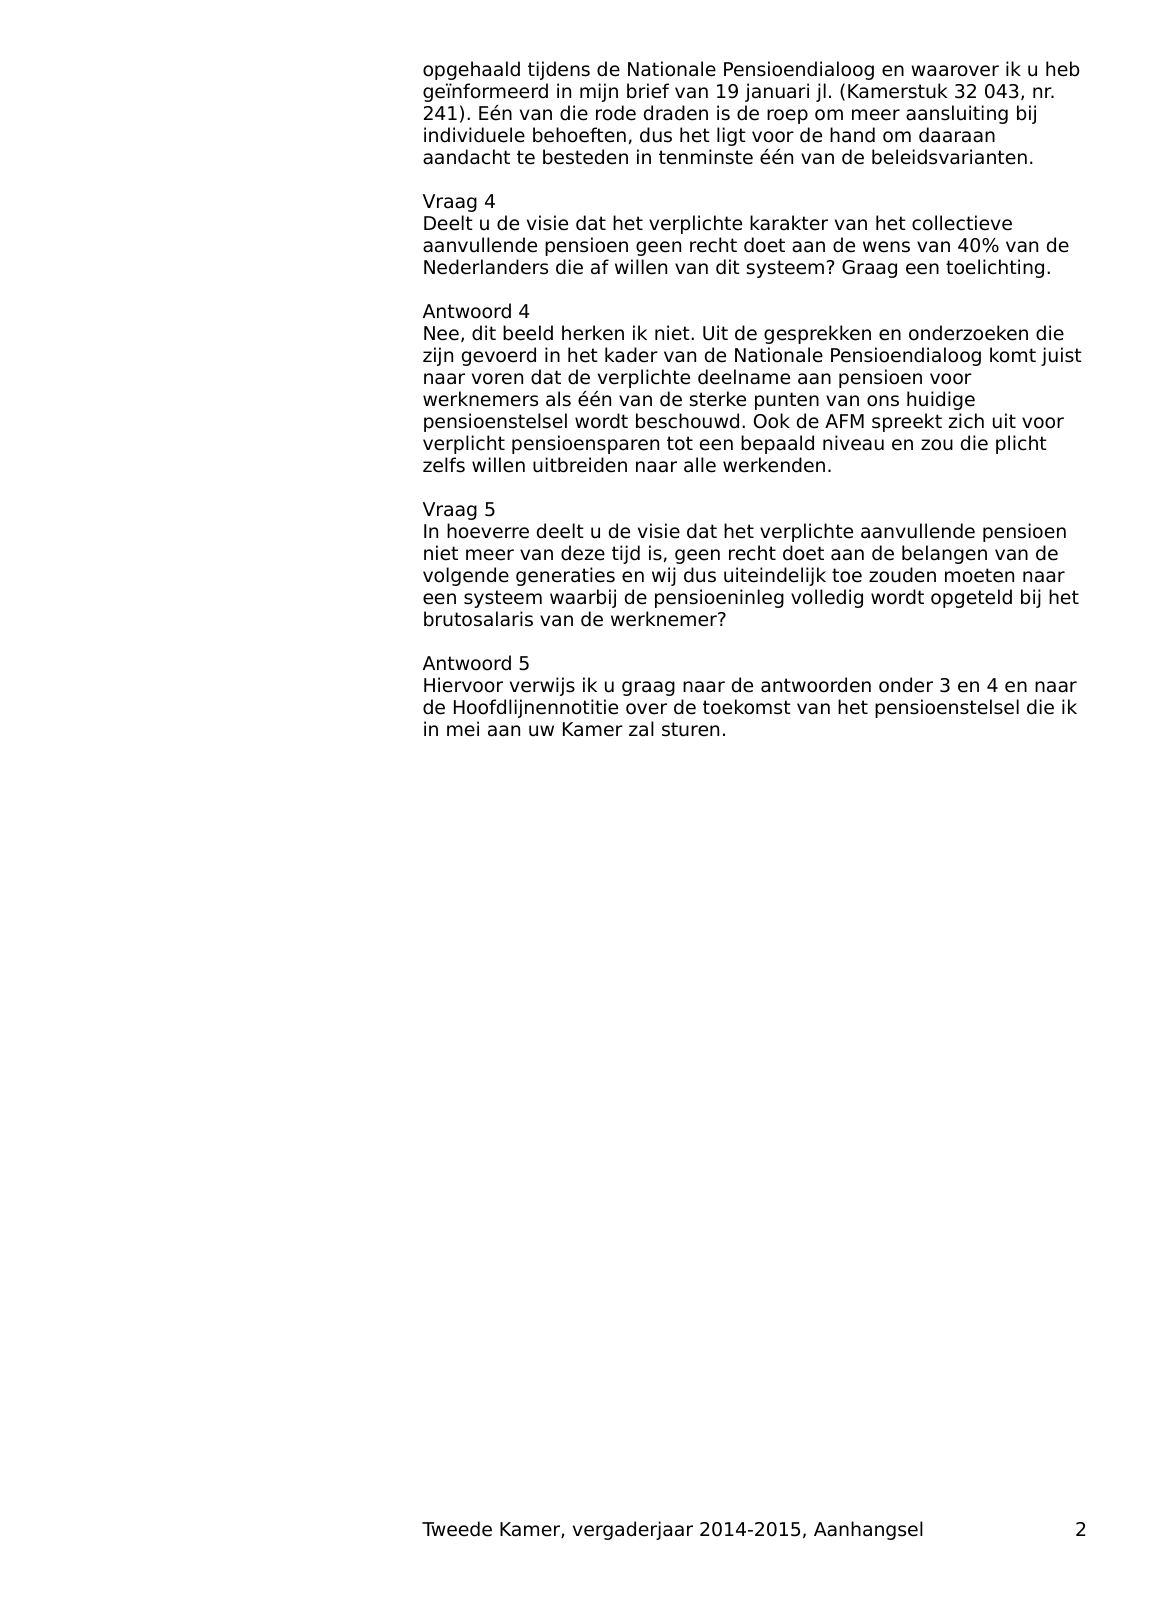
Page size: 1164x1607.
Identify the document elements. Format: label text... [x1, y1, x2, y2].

text Vraag 4 [422, 191, 1087, 213]
text Antwoord 4 [422, 301, 1087, 323]
text In hoeverre deelt u de visie dat het verplichte aanvullende pensioen niet meer van deze tijd is, geen recht doet aan de belangen van de volgende generaties en wij dus uiteindelijk toe zouden moeten naar een systeem waarbij de pensioeninleg volledig wordt opgeteld bij het brutosalaris van de werknemer? [422, 521, 1087, 631]
text opgehaald tijdens de Nationale Pensioendialoog en waarover ik u heb geïnformeerd in mijn brief van 19 januari jl. (Kamerstuk 32 043, nr. 241). Eén van die rode draden is de roep om meer aansluiting bij individuele behoeften, dus het ligt voor de hand om daaraan aandacht te besteden in tenminste één van de beleidsvarianten. [422, 59, 1087, 169]
text Hiervoor verwijs ik u graag naar de antwoorden onder 3 en 4 en naar de Hoofdlijnennotitie over de toekomst van het pensioenstelsel die ik in mei aan uw Kamer zal sturen. [422, 675, 1087, 741]
text Antwoord 5 [422, 653, 1087, 675]
text Vraag 5 [422, 499, 1087, 521]
text Deelt u de visie dat het verplichte karakter van het collectieve aanvullende pensioen geen recht doet aan de wens van 40% van de Nederlanders die af willen van dit systeem? Graag een toelichting. [422, 213, 1087, 279]
text Nee, dit beeld herken ik niet. Uit de gesprekken en onderzoeken die zijn gevoerd in het kader van de Nationale Pensioendialoog komt juist naar voren dat de verplichte deelname aan pensioen voor werknemers als één van de sterke punten van ons huidige pensioenstelsel wordt beschouwd. Ook de AFM spreekt zich uit voor verplicht pensioensparen tot een bepaald niveau en zou die plicht zelfs willen uitbreiden naar alle werkenden. [422, 323, 1087, 477]
